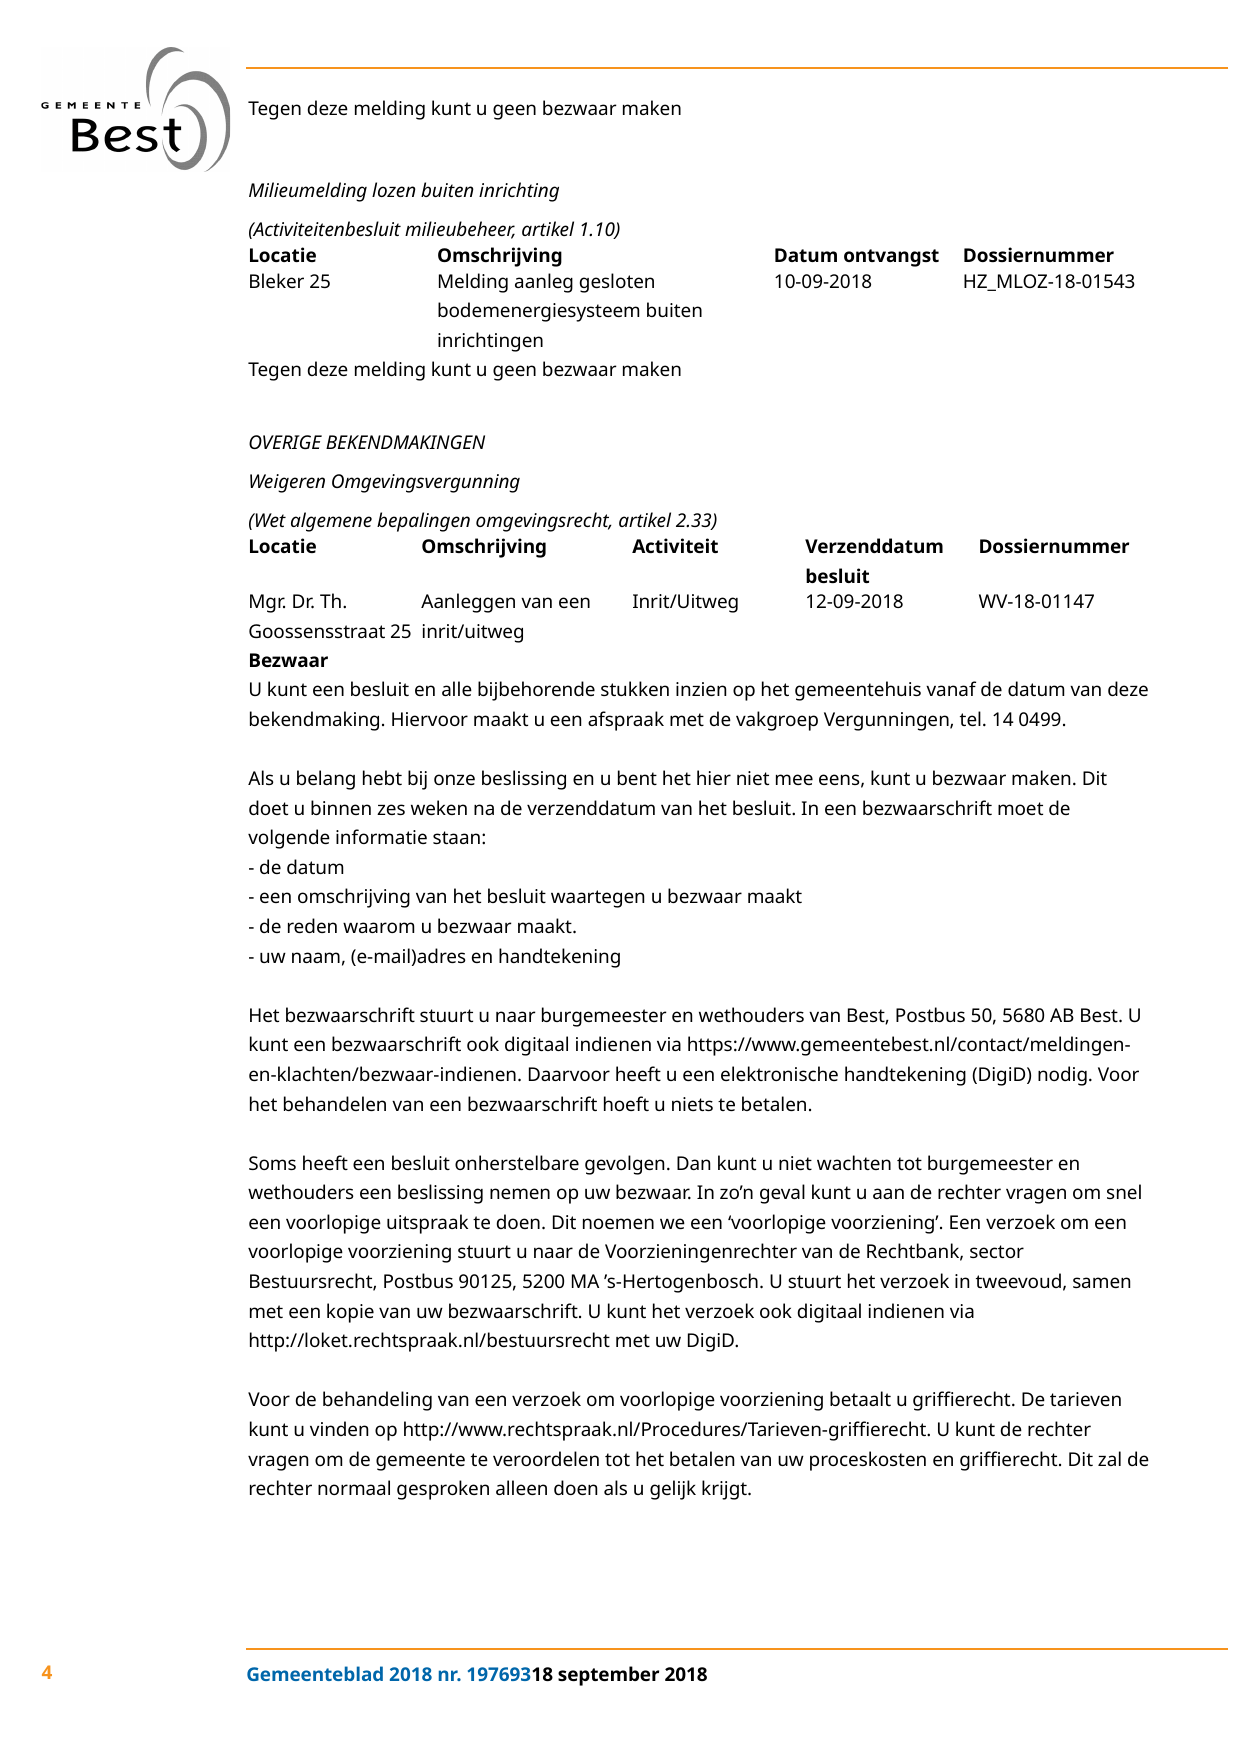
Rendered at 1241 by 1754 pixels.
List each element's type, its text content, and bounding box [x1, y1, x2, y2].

text Het bezwaarschrift stuurt u naar burgemeester en wethouders van Best, Postbus 50, 5680 AB Best. U kunt een bezwaarschrift ook digitaal indienen via https://www.gemeentebest.nl/contact/meldingen-en-klachten/bezwaar-indienen. Daarvoor heeft u een elektronische handtekening (DigiD) nodig. Voor het behandelen van een bezwaarschrift hoeft u niets te betalen. [248, 1002, 1152, 1117]
table_header Dossiernummer [978, 533, 1152, 588]
text - uw naam, (e-mail)adres en handtekening [248, 943, 1152, 969]
text Milieumelding lozen buiten inrichting [248, 177, 1152, 203]
picture [41, 47, 231, 172]
text Bezwaar [248, 647, 1152, 673]
table_header Locatie [248, 533, 421, 588]
table_cell Bleker 25 [248, 268, 437, 353]
table_cell 10-09-2018 [774, 268, 963, 353]
text Weigeren Omgevingsvergunning [248, 468, 1152, 494]
text Tegen deze melding kunt u geen bezwaar maken [248, 95, 1152, 121]
text OVERIGE BEKENDMAKINGEN [248, 429, 1152, 454]
table_header Omschrijving [421, 533, 632, 588]
table_cell HZ_MLOZ-18-01543 [963, 268, 1152, 353]
table_cell Aanleggen van een inrit/uitweg [421, 589, 632, 644]
text Soms heeft een besluit onherstelbare gevolgen. Dan kunt u niet wachten tot burgemeester en wethouders een beslissing nemen op uw bezwaar. In zo’n geval kunt u aan de rechter vragen om snel een voorlopige uitspraak te doen. Dit noemen we een ‘voorlopige voorziening’. Een verzoek om een voorlopige voorziening stuurt u naar de Voorzieningenrechter van de Rechtbank, sector Bestuursrecht, Postbus 90125, 5200 MA ’s-Hertogenbosch. U stuurt het verzoek in tweevoud, samen met een kopie van uw bezwaarschrift. U kunt het verzoek ook digitaal indienen via http://loket.rechtspraak.nl/bestuursrecht met uw DigiD. [248, 1150, 1152, 1353]
table_cell Inrit/Uitweg [632, 589, 805, 644]
text Tegen deze melding kunt u geen bezwaar maken [248, 356, 1152, 382]
text (Wet algemene bepalingen omgevingsrecht, artikel 2.33) [248, 507, 1152, 533]
table_header Omschrijving [437, 242, 774, 268]
table_cell 12-09-2018 [805, 589, 978, 644]
text - een omschrijving van het besluit waartegen u bezwaar maakt [248, 884, 1152, 909]
table_cell Melding aanleg gesloten bodemenergiesysteem buiten inrichtingen [437, 268, 774, 353]
text (Activiteitenbesluit milieubeheer, artikel 1.10) [248, 216, 1152, 242]
text Als u belang hebt bij onze beslissing en u bent het hier niet mee eens, kunt u bezwaar maken. Dit doet u binnen zes weken na de verzenddatum van het besluit. In een bezwaarschrift moet de volgende informatie staan: [248, 765, 1152, 850]
text U kunt een besluit en alle bijbehorende stukken inzien op het gemeentehuis vanaf de datum van deze bekendmaking. Hiervoor maakt u een afspraak met de vakgroep Vergunningen, tel. 14 0499. [248, 677, 1152, 732]
text Voor de behandeling van een verzoek om voorlopige voorziening betaalt u griffierecht. De tarieven kunt u vinden op http://www.rechtspraak.nl/Procedures/Tarieven-griffierecht. U kunt de rechter vragen om de gemeente te veroordelen tot het betalen van uw proceskosten en griffierecht. Dit zal de rechter normaal gesproken alleen doen als u gelijk krijgt. [248, 1387, 1152, 1501]
text - de datum [248, 854, 1152, 880]
table_header Verzenddatum besluit [805, 533, 978, 588]
table_header Activiteit [632, 533, 805, 588]
table_header Dossiernummer [963, 242, 1152, 268]
table_cell Mgr. Dr. Th. Goossensstraat 25 [248, 589, 421, 644]
table_cell WV-18-01147 [978, 589, 1152, 644]
table_header Datum ontvangst [774, 242, 963, 268]
table_header Locatie [248, 242, 437, 268]
text - de reden waarom u bezwaar maakt. [248, 913, 1152, 939]
